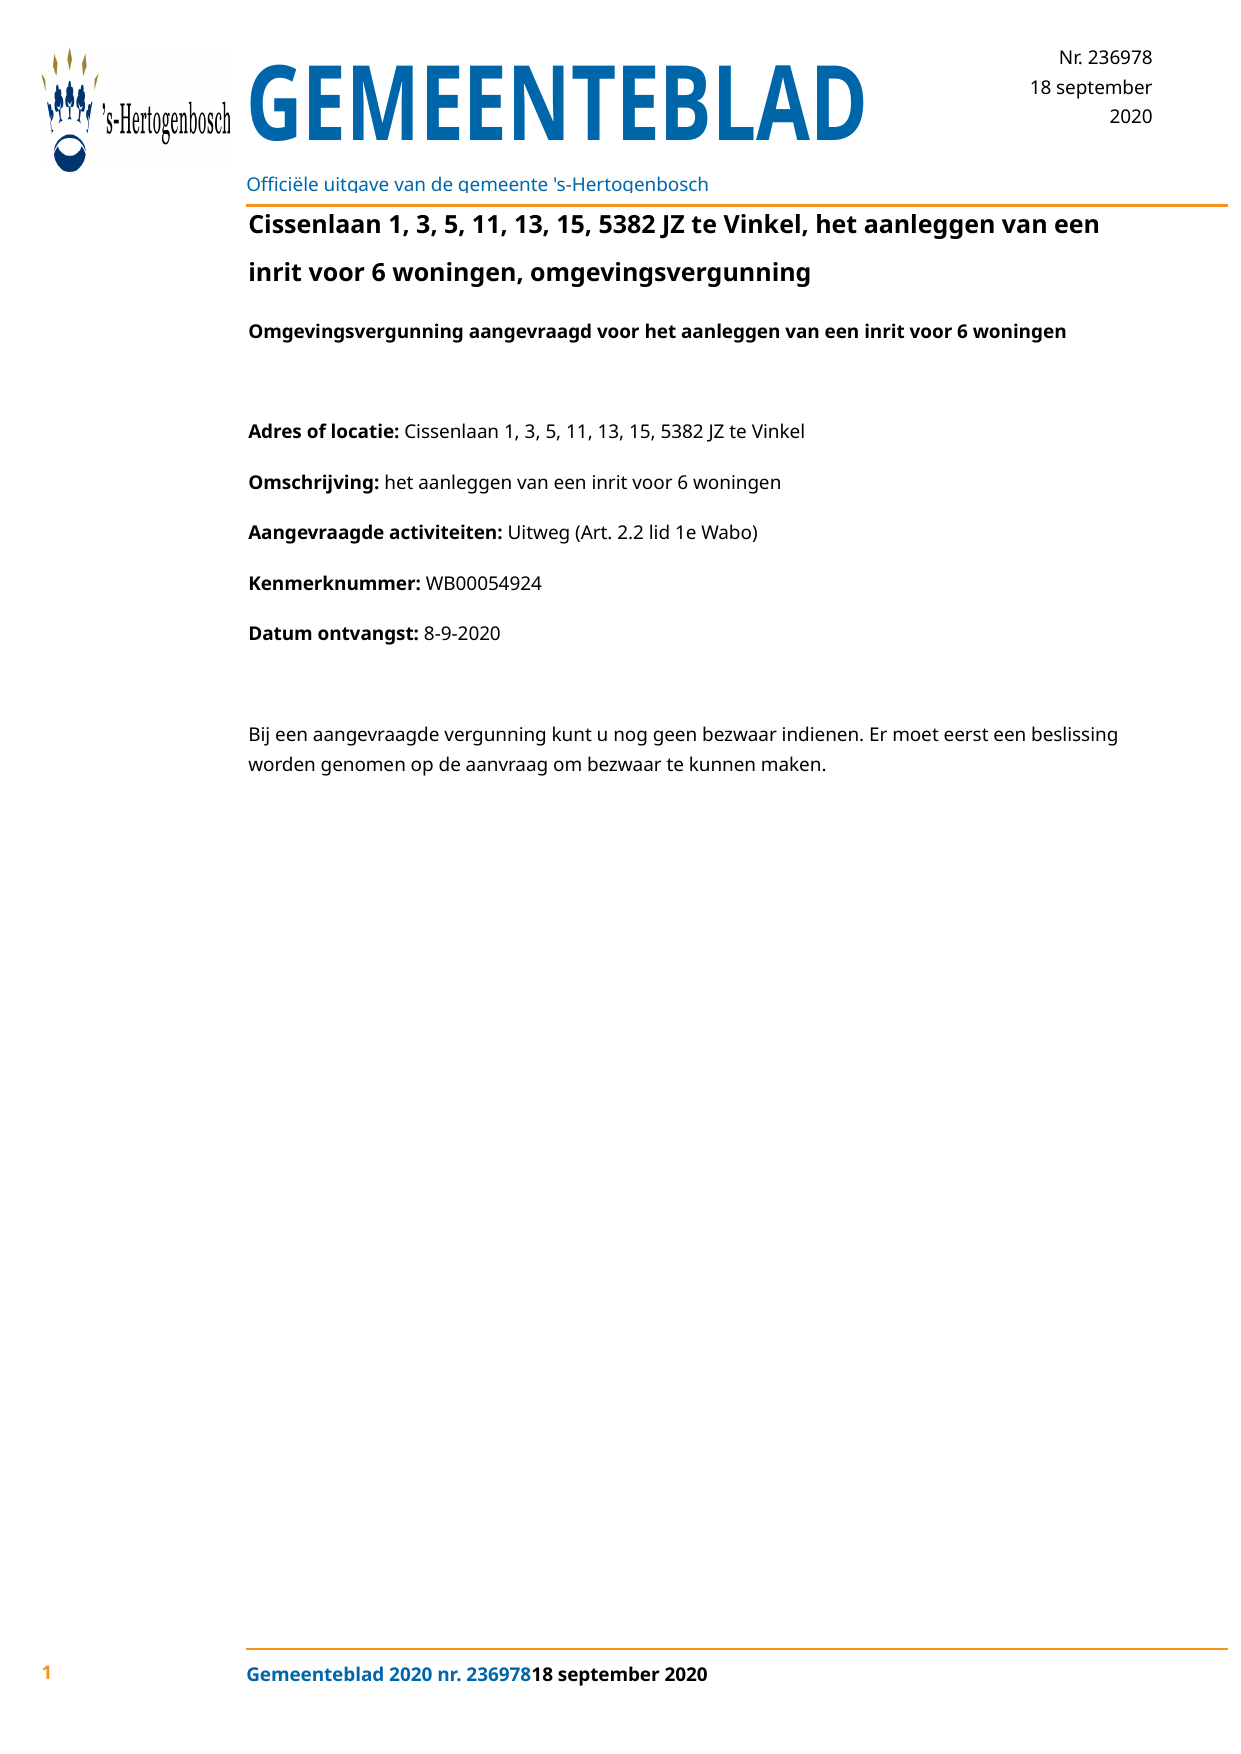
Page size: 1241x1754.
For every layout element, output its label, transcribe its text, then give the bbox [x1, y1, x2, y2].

text Aangevraagde activiteiten: Uitweg (Art. 2.2 lid 1e Wabo) [248, 519, 1152, 545]
text Datum ontvangst: 8-9-2020 [248, 620, 1152, 646]
picture [41, 47, 231, 172]
text Adres of locatie: Cissenlaan 1, 3, 5, 11, 13, 15, 5382 JZ te Vinkel [248, 419, 1152, 444]
text Omschrijving: het aanleggen van een inrit voor 6 woningen [248, 469, 1152, 495]
text Kenmerknummer: WB00054924 [248, 570, 1152, 596]
text Bij een aangevraagde vergunning kunt u nog geen bezwaar indienen. Er moet eerst een beslissing worden genomen op de aanvraag om bezwaar te kunnen maken. [248, 721, 1152, 777]
text Cissenlaan 1, 3, 5, 11, 13, 15, 5382 JZ te Vinkel, het aanleggen van een inrit voor 6 woningen, omgevingsvergunning [248, 207, 1152, 288]
text Omgevingsvergunning aangevraagd voor het aanleggen van een inrit voor 6 woningen [248, 318, 1152, 344]
